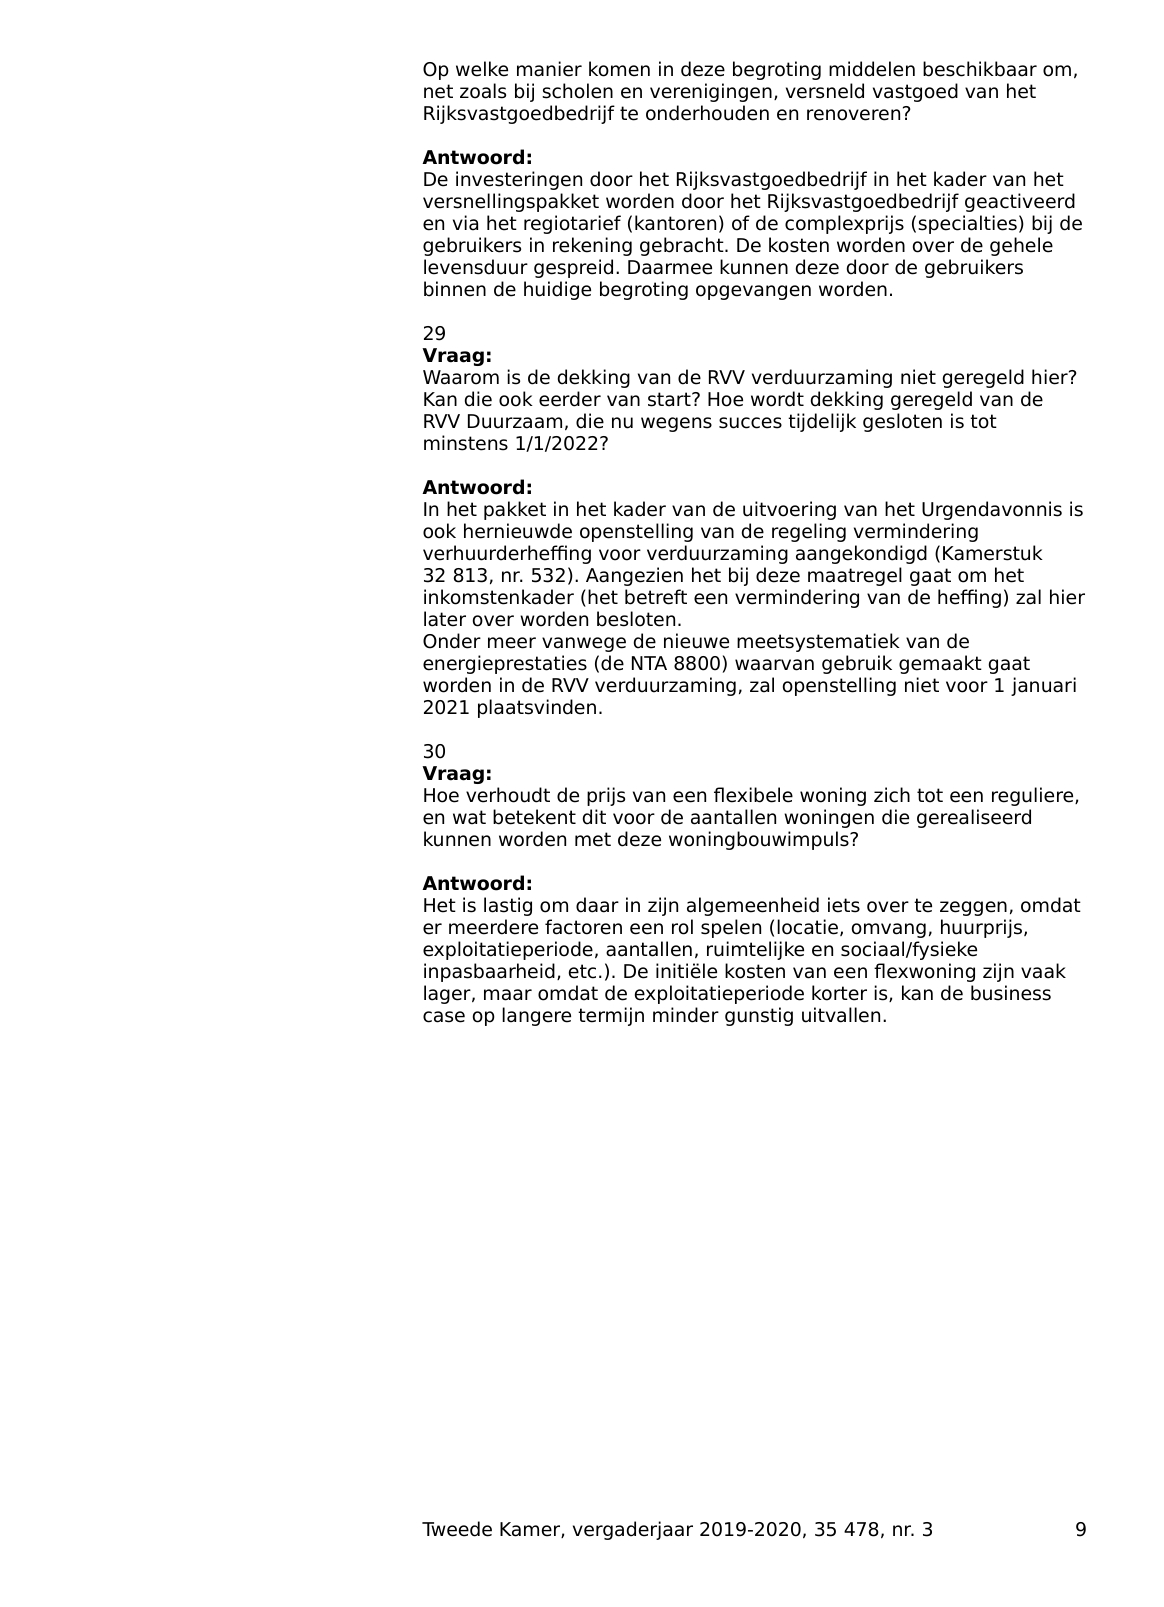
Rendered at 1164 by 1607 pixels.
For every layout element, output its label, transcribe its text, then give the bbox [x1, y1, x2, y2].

text Het is lastig om daar in zijn algemeenheid iets over te zeggen, omdat er meerdere factoren een rol spelen (locatie, omvang, huurprijs, exploitatieperiode, aantallen, ruimtelijke en sociaal/fysieke inpasbaarheid, etc.). De initiële kosten van een flexwoning zijn vaak lager, maar omdat de exploitatieperiode korter is, kan de business case op langere termijn minder gunstig uitvallen. [422, 895, 1087, 1027]
text Onder meer vanwege de nieuwe meetsystematiek van de energieprestaties (de NTA 8800) waarvan gebruik gemaakt gaat worden in de RVV verduurzaming, zal openstelling niet voor 1 januari 2021 plaatsvinden. [422, 631, 1087, 719]
text Op welke manier komen in deze begroting middelen beschikbaar om, net zoals bij scholen en verenigingen, versneld vastgoed van het Rijksvastgoedbedrijf te onderhouden en renoveren? [422, 59, 1087, 125]
text Antwoord: [422, 477, 1087, 499]
text De investeringen door het Rijksvastgoedbedrijf in het kader van het versnellingspakket worden door het Rijksvastgoedbedrijf geactiveerd en via het regiotarief (kantoren) of de complexprijs (specialties) bij de gebruikers in rekening gebracht. De kosten worden over de gehele levensduur gespreid. Daarmee kunnen deze door de gebruikers binnen de huidige begroting opgevangen worden. [422, 169, 1087, 301]
text Vraag: [422, 763, 1087, 785]
text Antwoord: [422, 873, 1087, 895]
text Hoe verhoudt de prijs van een flexibele woning zich tot een reguliere, en wat betekent dit voor de aantallen woningen die gerealiseerd kunnen worden met deze woningbouwimpuls? [422, 785, 1087, 851]
text Antwoord: [422, 147, 1087, 169]
text 29 [422, 323, 1087, 345]
text In het pakket in het kader van de uitvoering van het Urgendavonnis is ook hernieuwde openstelling van de regeling vermindering verhuurderheffing voor verduurzaming aangekondigd (Kamerstuk 32 813, nr. 532). Aangezien het bij deze maatregel gaat om het inkomstenkader (het betreft een vermindering van de heffing) zal hier later over worden besloten. [422, 499, 1087, 631]
text Waarom is de dekking van de RVV verduurzaming niet geregeld hier? Kan die ook eerder van start? Hoe wordt dekking geregeld van de RVV Duurzaam, die nu wegens succes tijdelijk gesloten is tot minstens 1/1/2022? [422, 367, 1087, 455]
text Vraag: [422, 345, 1087, 367]
text 30 [422, 741, 1087, 763]
